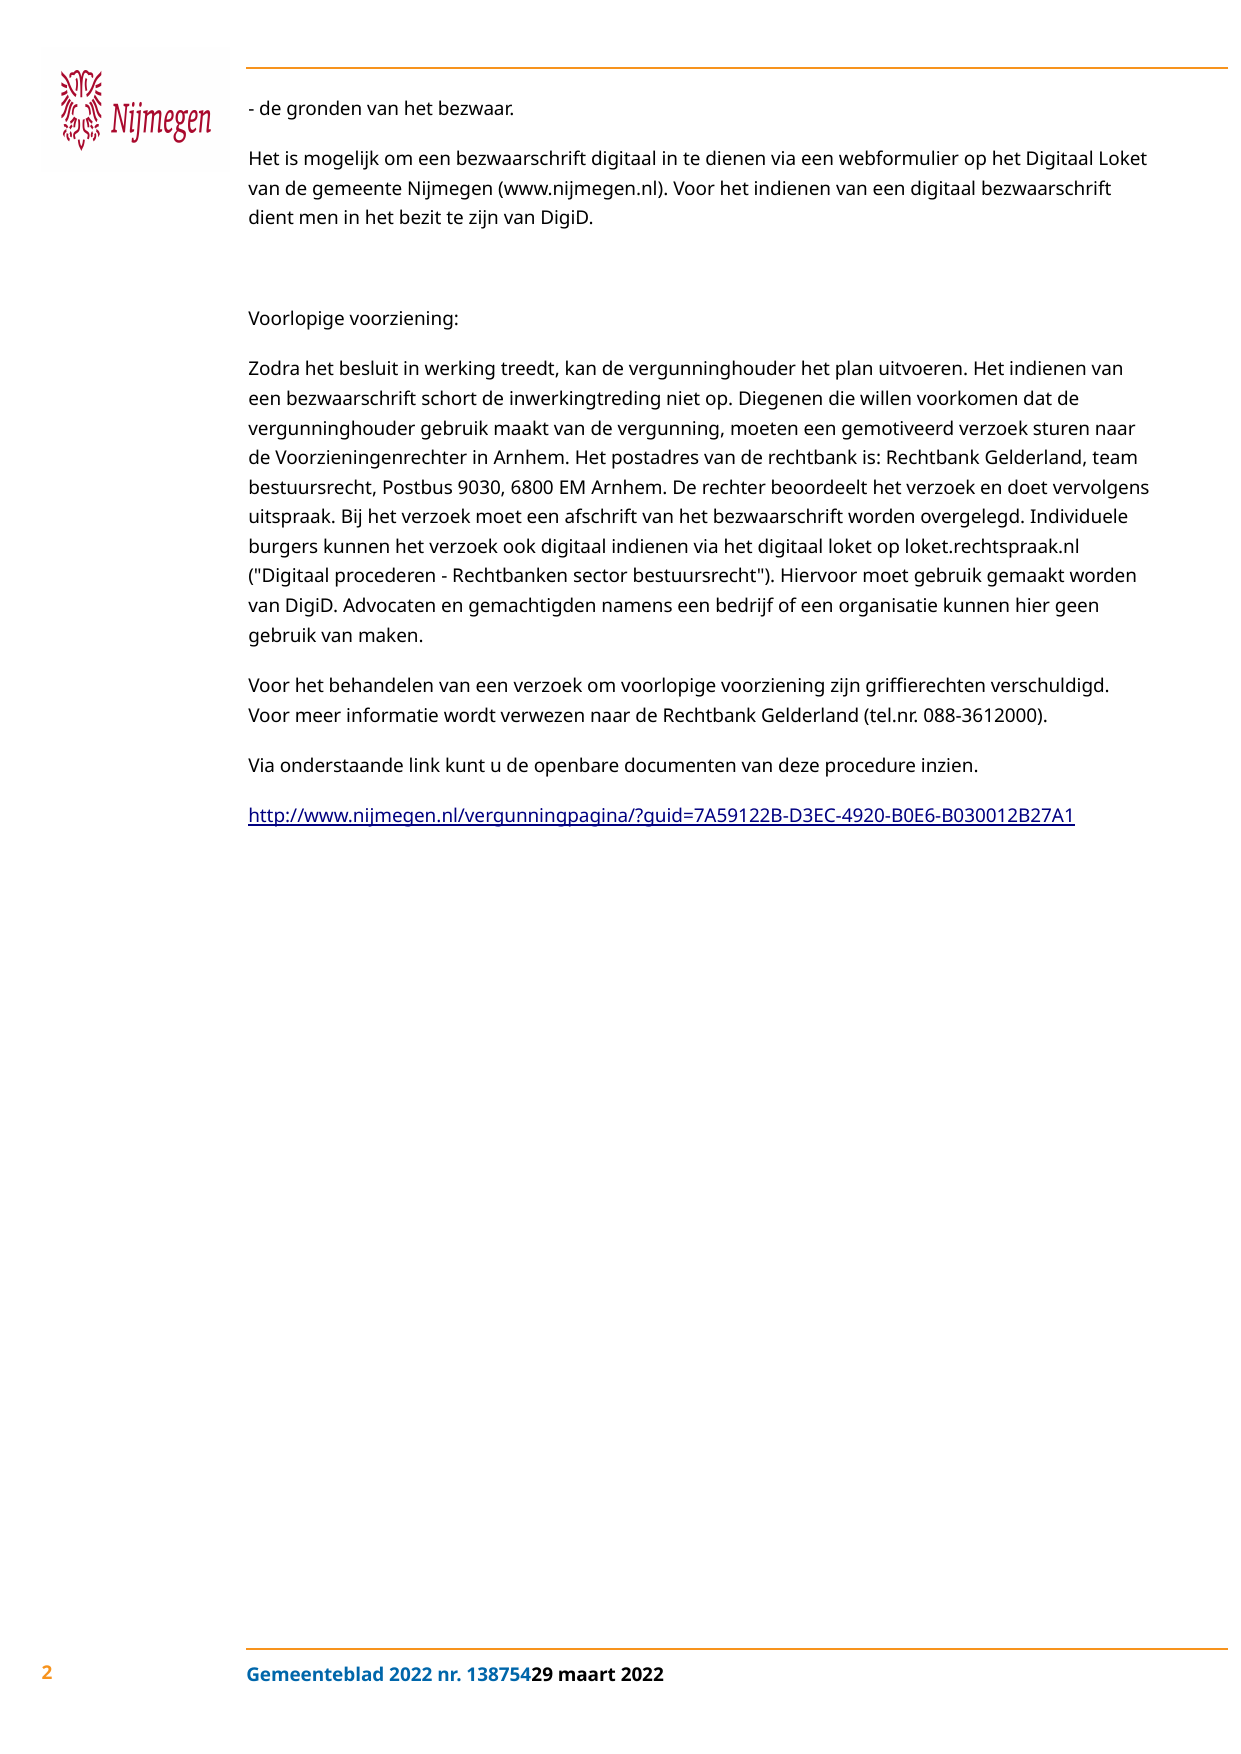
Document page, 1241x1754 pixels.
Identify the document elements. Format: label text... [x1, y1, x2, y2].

text http://www.nijmegen.nl/vergunningpagina/?guid=7A59122B-D3EC-4920-B0E6-B030012B27A1 [248, 803, 1152, 828]
text Het is mogelijk om een bezwaarschrift digitaal in te dienen via een webformulier op het Digitaal Loket van de gemeente Nijmegen (www.nijmegen.nl). Voor het indienen van een digitaal bezwaarschrift dient men in het bezit te zijn van DigiD. [248, 145, 1152, 230]
text - de gronden van het bezwaar. [248, 95, 1152, 121]
text Voor het behandelen van een verzoek om voorlopige voorziening zijn griffierechten verschuldigd. Voor meer informatie wordt verwezen naar de Rechtbank Gelderland (tel.nr. 088-3612000). [248, 672, 1152, 728]
picture [41, 47, 231, 172]
text Via onderstaande link kunt u de openbare documenten van deze procedure inzien. [248, 752, 1152, 778]
text Zodra het besluit in werking treedt, kan de vergunninghouder het plan uitvoeren. Het indienen van een bezwaarschrift schort de inwerkingtreding niet op. Diegenen die willen voorkomen dat de vergunninghouder gebruik maakt van de vergunning, moeten een gemotiveerd verzoek sturen naar de Voorzieningenrechter in Arnhem. Het postadres van de rechtbank is: Rechtbank Gelderland, team bestuursrecht, Postbus 9030, 6800 EM Arnhem. De rechter beoordeelt het verzoek en doet vervolgens uitspraak. Bij het verzoek moet een afschrift van het bezwaarschrift worden overgelegd. Individuele burgers kunnen het verzoek ook digitaal indienen via het digitaal loket op loket.rechtspraak.nl ("Digitaal procederen - Rechtbanken sector bestuursrecht"). Hiervoor moet gebruik gemaakt worden van DigiD. Advocaten en gemachtigden namens een bedrijf of een organisatie kunnen hier geen gebruik van maken. [248, 356, 1152, 648]
text Voorlopige voorziening: [248, 305, 1152, 331]
